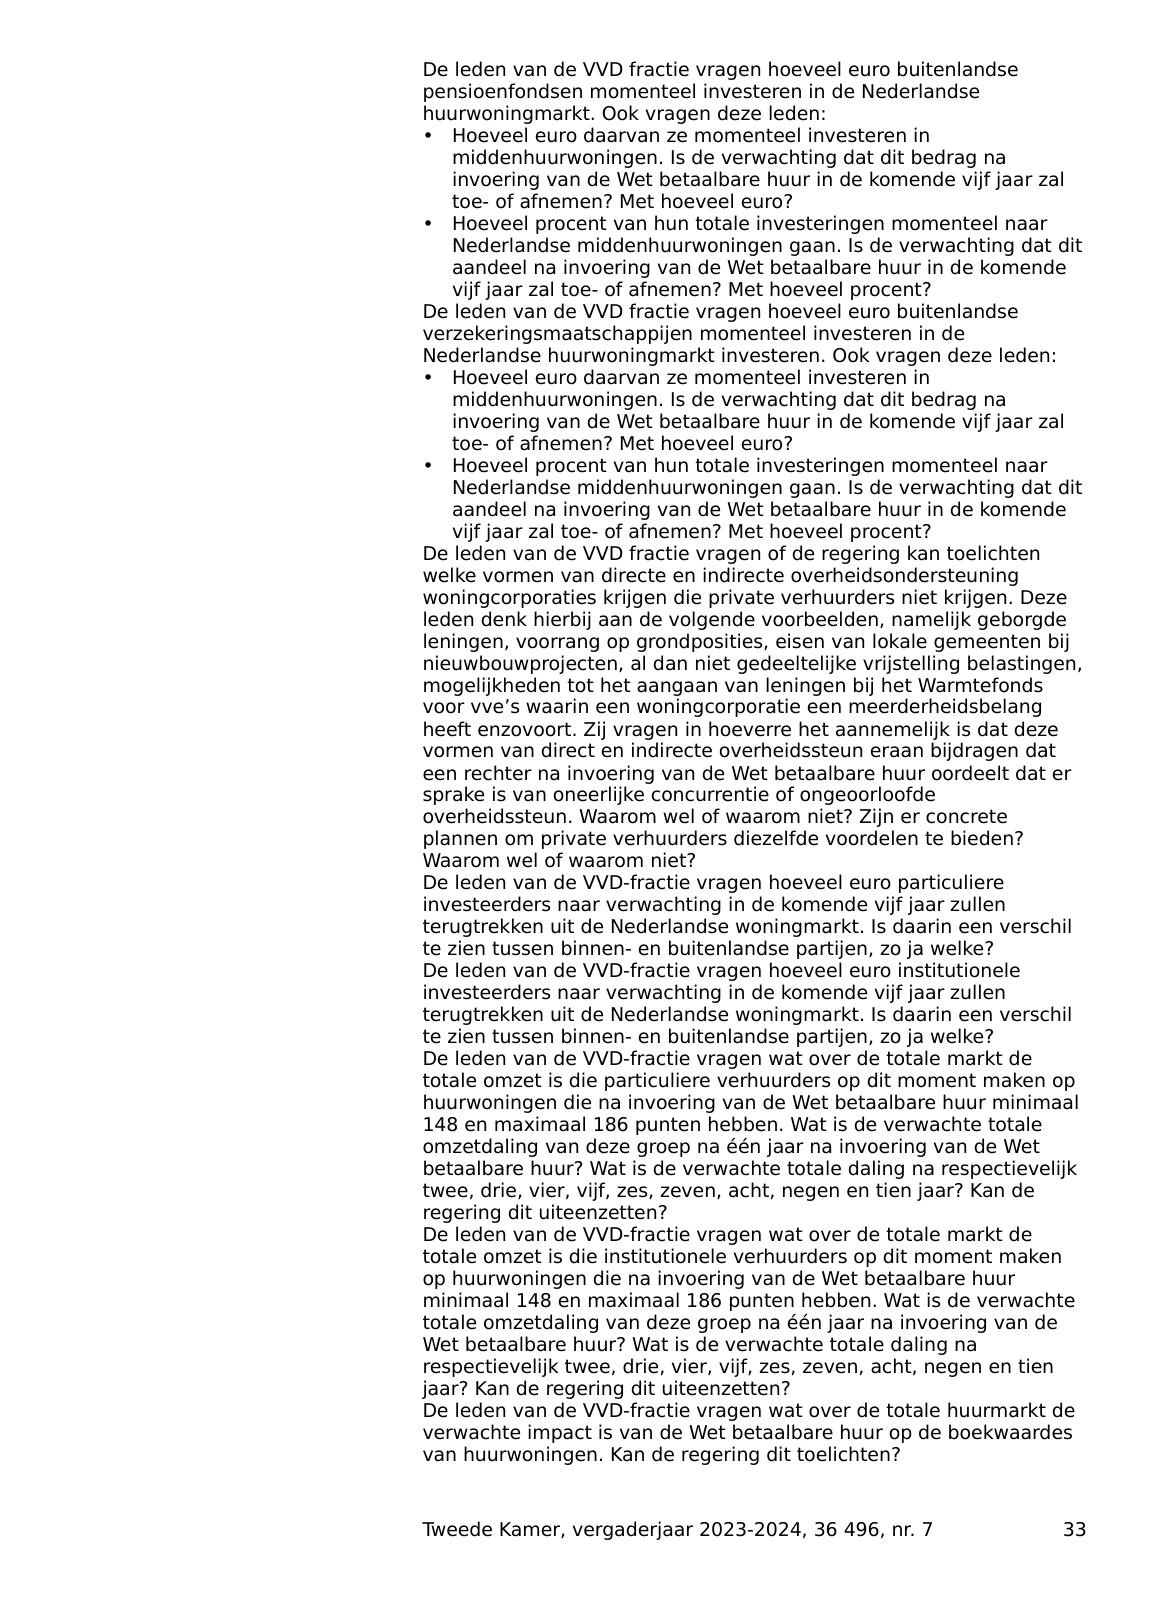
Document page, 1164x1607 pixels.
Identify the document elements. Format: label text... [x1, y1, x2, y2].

text • Hoeveel euro daarvan ze momenteel investeren in middenhuurwoningen. Is de verwachting dat dit bedrag na invoering van de Wet betaalbare huur in de komende vijf jaar zal toe- of afnemen? Met hoeveel euro? [422, 367, 1087, 455]
text De leden van de VVD fractie vragen hoeveel euro buitenlandse verzekeringsmaatschappijen momenteel investeren in de Nederlandse huurwoningmarkt investeren. Ook vragen deze leden: [422, 301, 1087, 367]
text De leden van de VVD fractie vragen hoeveel euro buitenlandse pensioenfondsen momenteel investeren in de Nederlandse huurwoningmarkt. Ook vragen deze leden: [422, 59, 1087, 125]
text • Hoeveel procent van hun totale investeringen momenteel naar Nederlandse middenhuurwoningen gaan. Is de verwachting dat dit aandeel na invoering van de Wet betaalbare huur in de komende vijf jaar zal toe- of afnemen? Met hoeveel procent? [422, 455, 1087, 543]
text • Hoeveel procent van hun totale investeringen momenteel naar Nederlandse middenhuurwoningen gaan. Is de verwachting dat dit aandeel na invoering van de Wet betaalbare huur in de komende vijf jaar zal toe- of afnemen? Met hoeveel procent? [422, 213, 1087, 301]
text De leden van de VVD-fractie vragen hoeveel euro particuliere investeerders naar verwachting in de komende vijf jaar zullen terugtrekken uit de Nederlandse woningmarkt. Is daarin een verschil te zien tussen binnen- en buitenlandse partijen, zo ja welke? [422, 872, 1087, 960]
text De leden van de VVD-fractie vragen hoeveel euro institutionele investeerders naar verwachting in de komende vijf jaar zullen terugtrekken uit de Nederlandse woningmarkt. Is daarin een verschil te zien tussen binnen- en buitenlandse partijen, zo ja welke? [422, 960, 1087, 1048]
text De leden van de VVD-fractie vragen wat over de totale markt de totale omzet is die particuliere verhuurders op dit moment maken op huurwoningen die na invoering van de Wet betaalbare huur minimaal 148 en maximaal 186 punten hebben. Wat is de verwachte totale omzetdaling van deze groep na één jaar na invoering van de Wet betaalbare huur? Wat is de verwachte totale daling na respectievelijk twee, drie, vier, vijf, zes, zeven, acht, negen en tien jaar? Kan de regering dit uiteenzetten? [422, 1048, 1087, 1224]
text • Hoeveel euro daarvan ze momenteel investeren in middenhuurwoningen. Is de verwachting dat dit bedrag na invoering van de Wet betaalbare huur in de komende vijf jaar zal toe- of afnemen? Met hoeveel euro? [422, 125, 1087, 213]
text De leden van de VVD-fractie vragen wat over de totale markt de totale omzet is die institutionele verhuurders op dit moment maken op huurwoningen die na invoering van de Wet betaalbare huur minimaal 148 en maximaal 186 punten hebben. Wat is de verwachte totale omzetdaling van deze groep na één jaar na invoering van de Wet betaalbare huur? Wat is de verwachte totale daling na respectievelijk twee, drie, vier, vijf, zes, zeven, acht, negen en tien jaar? Kan de regering dit uiteenzetten? [422, 1224, 1087, 1400]
text De leden van de VVD fractie vragen of de regering kan toelichten welke vormen van directe en indirecte overheidsondersteuning woningcorporaties krijgen die private verhuurders niet krijgen. Deze leden denk hierbij aan de volgende voorbeelden, namelijk geborgde leningen, voorrang op grondposities, eisen van lokale gemeenten bij nieuwbouwprojecten, al dan niet gedeeltelijke vrijstelling belastingen, mogelijkheden tot het aangaan van leningen bij het Warmtefonds voor vve’s waarin een woningcorporatie een meerderheidsbelang heeft enzovoort. Zij vragen in hoeverre het aannemelijk is dat deze vormen van direct en indirecte overheidssteun eraan bijdragen dat een rechter na invoering van de Wet betaalbare huur oordeelt dat er sprake is van oneerlijke concurrentie of ongeoorloofde overheidssteun. Waarom wel of waarom niet? Zijn er concrete plannen om private verhuurders diezelfde voordelen te bieden? Waarom wel of waarom niet? [422, 543, 1087, 872]
text De leden van de VVD-fractie vragen wat over de totale huurmarkt de verwachte impact is van de Wet betaalbare huur op de boekwaardes van huurwoningen. Kan de regering dit toelichten? [422, 1400, 1087, 1466]
